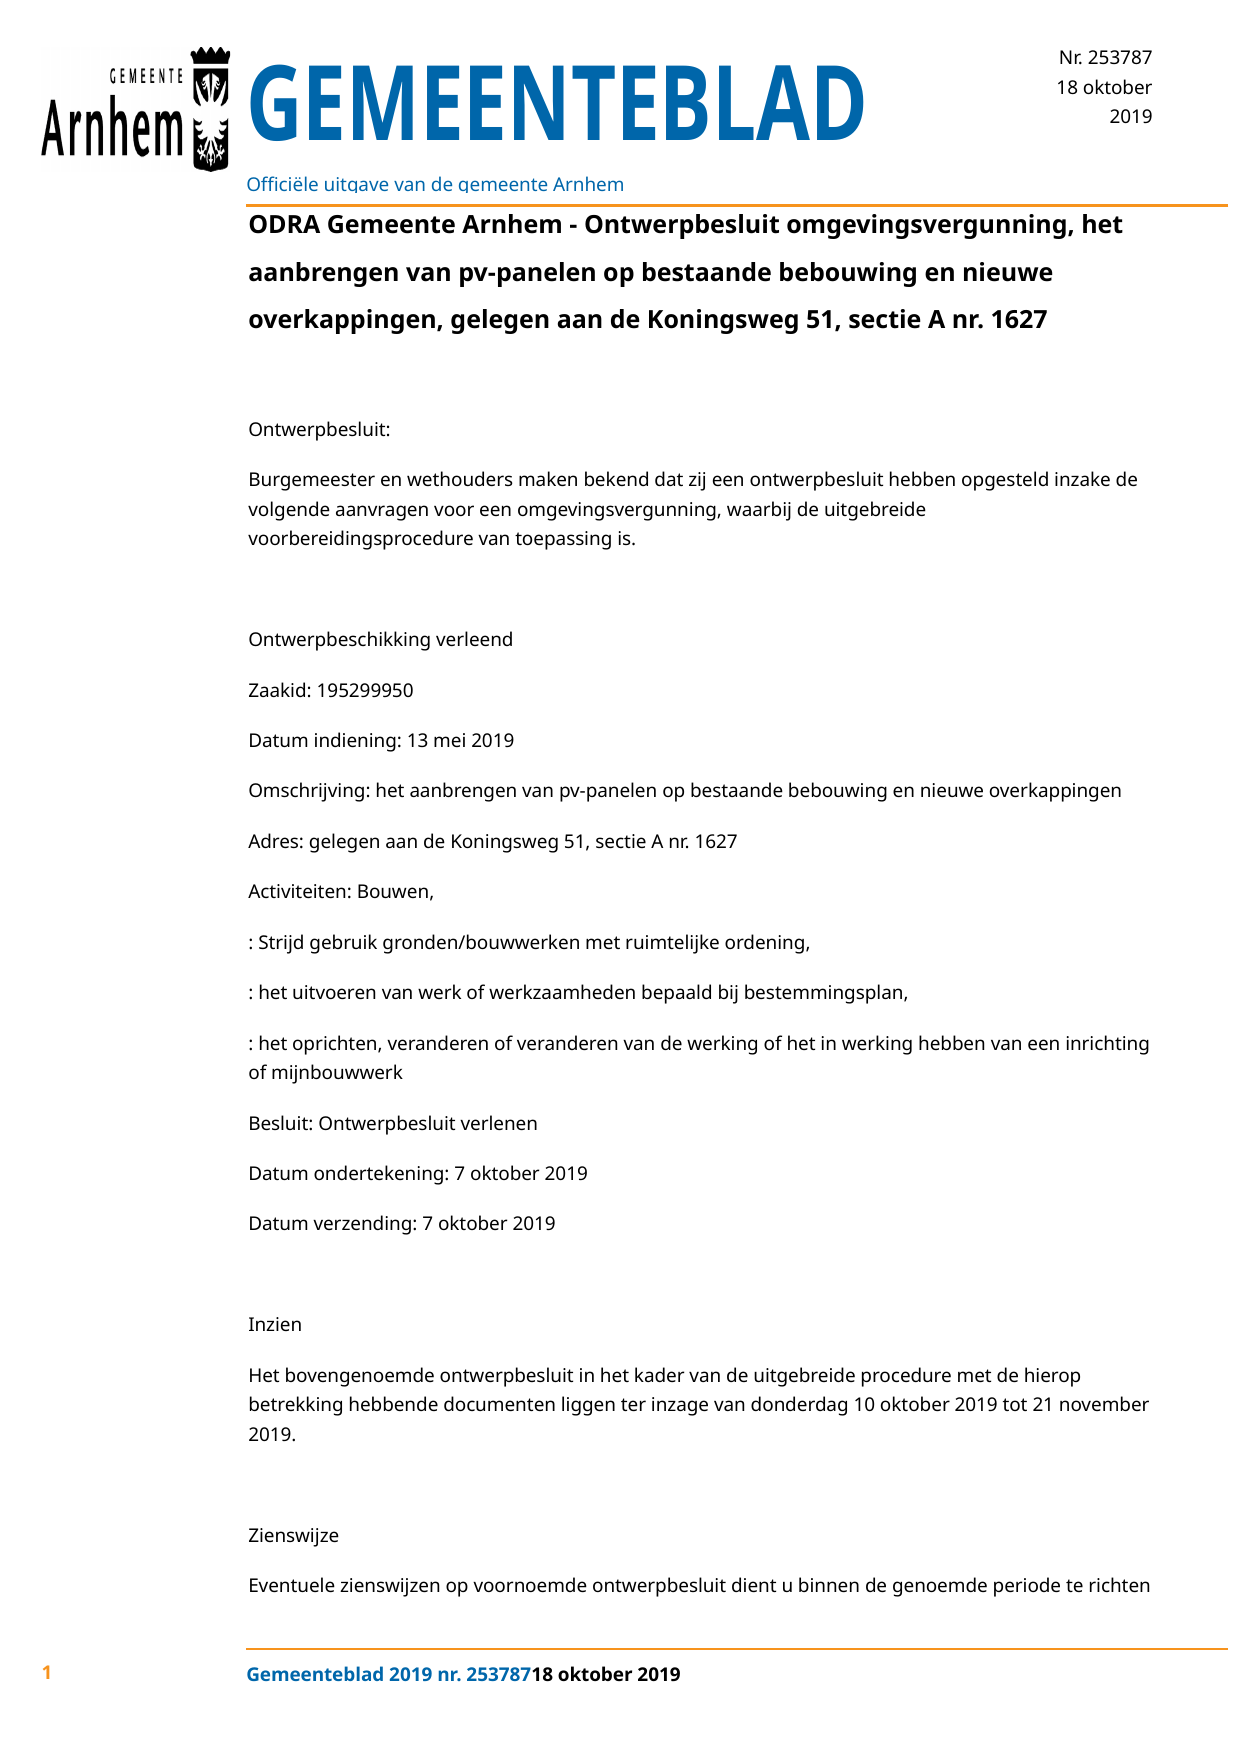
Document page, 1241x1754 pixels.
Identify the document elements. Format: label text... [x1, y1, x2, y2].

text Datum verzending: 7 oktober 2019 [248, 1211, 1152, 1236]
text Het bovengenoemde ontwerpbesluit in het kader van de uitgebreide procedure met de hierop betrekking hebbende documenten liggen ter inzage van donderdag 10 oktober 2019 tot 21 november 2019. [248, 1362, 1152, 1447]
text Ontwerpbeschikking verleend [248, 626, 1152, 652]
text Besluit: Ontwerpbesluit verlenen [248, 1110, 1152, 1135]
text Ontwerpbesluit: [248, 416, 1152, 442]
text Eventuele zienswijzen op voornoemde ontwerpbesluit dient u binnen de genoemde periode te richten [248, 1572, 1152, 1598]
text Datum indiening: 13 mei 2019 [248, 727, 1152, 753]
picture [41, 47, 231, 172]
text Datum ondertekening: 7 oktober 2019 [248, 1160, 1152, 1186]
text Zienswijze [248, 1522, 1152, 1547]
text Activiteiten: Bouwen, [248, 878, 1152, 904]
text Inzien [248, 1311, 1152, 1337]
text : het uitvoeren van werk of werkzaamheden bepaald bij bestemmingsplan, [248, 979, 1152, 1005]
text Zaakid: 195299950 [248, 677, 1152, 702]
text Omschrijving: het aanbrengen van pv-panelen op bestaande bebouwing en nieuwe overkappingen [248, 778, 1152, 803]
text Burgemeester en wethouders maken bekend dat zij een ontwerpbesluit hebben opgesteld inzake de volgende aanvragen voor een omgevingsvergunning, waarbij de uitgebreide voorbereidingsprocedure van toepassing is. [248, 466, 1152, 551]
text ODRA Gemeente Arnhem - Ontwerpbesluit omgevingsvergunning, het aanbrengen van pv-panelen op bestaande bebouwing en nieuwe overkappingen, gelegen aan de Koningsweg 51, sectie A nr. 1627 [248, 207, 1152, 336]
text Adres: gelegen aan de Koningsweg 51, sectie A nr. 1627 [248, 828, 1152, 854]
text : het oprichten, veranderen of veranderen van de werking of het in werking hebben van een inrichting of mijnbouwwerk [248, 1030, 1152, 1085]
text : Strijd gebruik gronden/bouwwerken met ruimtelijke ordening, [248, 929, 1152, 954]
